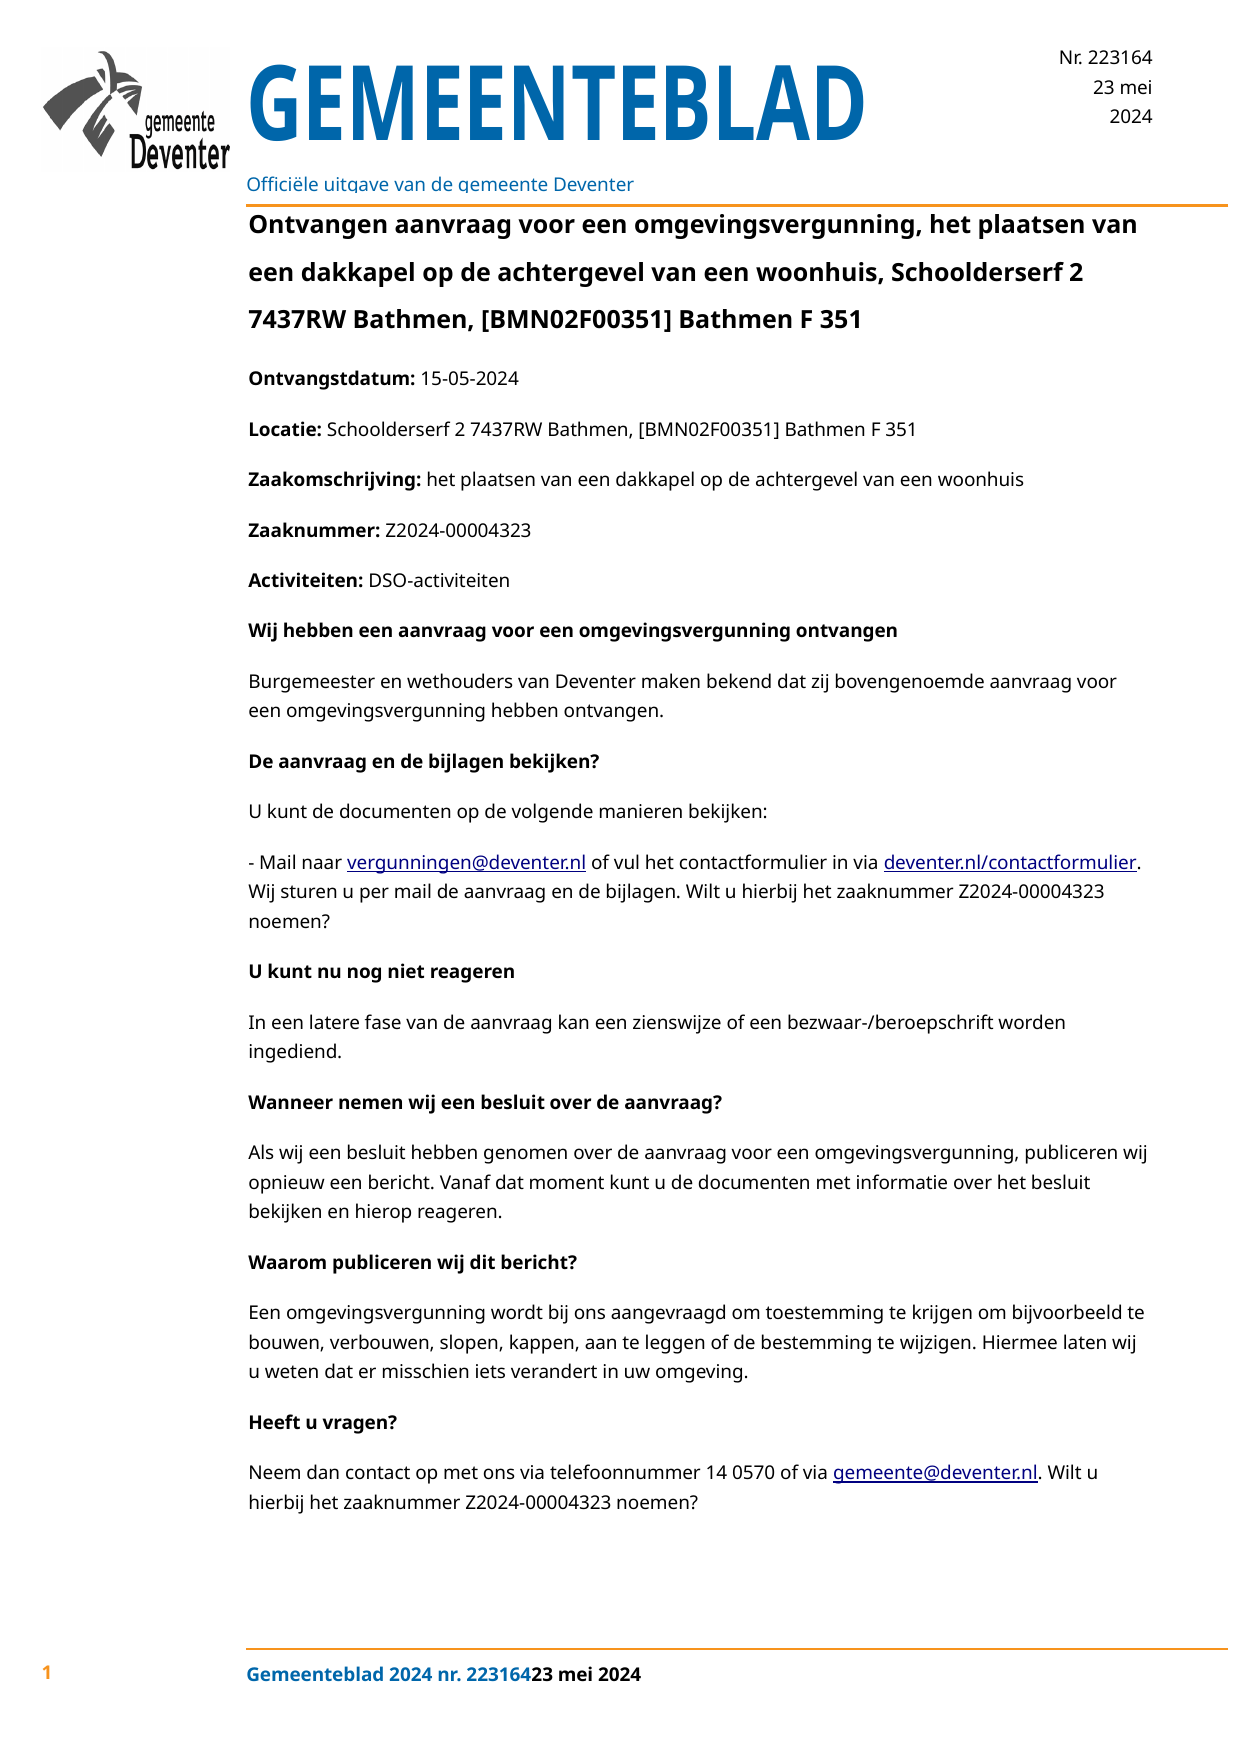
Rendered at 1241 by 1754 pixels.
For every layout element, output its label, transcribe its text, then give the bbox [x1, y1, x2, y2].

text Waarom publiceren wij dit bericht? [248, 1249, 1152, 1274]
text Ontvangen aanvraag voor een omgevingsvergunning, het plaatsen van een dakkapel op de achtergevel van een woonhuis, Schoolderserf 2 7437RW Bathmen, [BMN02F00351] Bathmen F 351 [248, 207, 1152, 336]
text Burgemeester en wethouders van Deventer maken bekend dat zij bovengenoemde aanvraag voor een omgevingsvergunning hebben ontvangen. [248, 668, 1152, 723]
text In een latere fase van de aanvraag kan een zienswijze of een bezwaar-/beroepschrift worden ingediend. [248, 1009, 1152, 1064]
text Heeft u vragen? [248, 1409, 1152, 1434]
text Een omgevingsvergunning wordt bij ons aangevraagd om toestemming te krijgen om bijvoorbeeld te bouwen, verbouwen, slopen, kappen, aan te leggen of de bestemming te wijzigen. Hiermee laten wij u weten dat er misschien iets verandert in uw omgeving. [248, 1299, 1152, 1384]
text Zaaknummer: Z2024-00004323 [248, 517, 1152, 542]
text Ontvangstdatum: 15-05-2024 [248, 366, 1152, 391]
picture [41, 47, 231, 172]
text Als wij een besluit hebben genomen over de aanvraag voor een omgevingsvergunning, publiceren wij opnieuw een bericht. Vanaf dat moment kunt u de documenten met informatie over het besluit bekijken en hierop reageren. [248, 1139, 1152, 1224]
text Activiteiten: DSO-activiteiten [248, 567, 1152, 593]
text Locatie: Schoolderserf 2 7437RW Bathmen, [BMN02F00351] Bathmen F 351 [248, 416, 1152, 442]
text Wij hebben een aanvraag voor een omgevingsvergunning ontvangen [248, 618, 1152, 643]
text U kunt nu nog niet reageren [248, 958, 1152, 984]
text Neem dan contact op met ons via telefoonnummer 14 0570 of via gemeente@deventer.nl. Wilt u hierbij het zaaknummer Z2024-00004323 noemen? [248, 1459, 1152, 1514]
text U kunt de documenten op de volgende manieren bekijken: [248, 798, 1152, 824]
text - Mail naar vergunningen@deventer.nl of vul het contactformulier in via deventer.nl/contactformulier. Wij sturen u per mail de aanvraag en de bijlagen. Wilt u hierbij het zaaknummer Z2024-00004323 noemen? [248, 849, 1152, 934]
text Zaakomschrijving: het plaatsen van een dakkapel op de achtergevel van een woonhuis [248, 466, 1152, 492]
text De aanvraag en de bijlagen bekijken? [248, 748, 1152, 774]
text Wanneer nemen wij een besluit over de aanvraag? [248, 1089, 1152, 1114]
